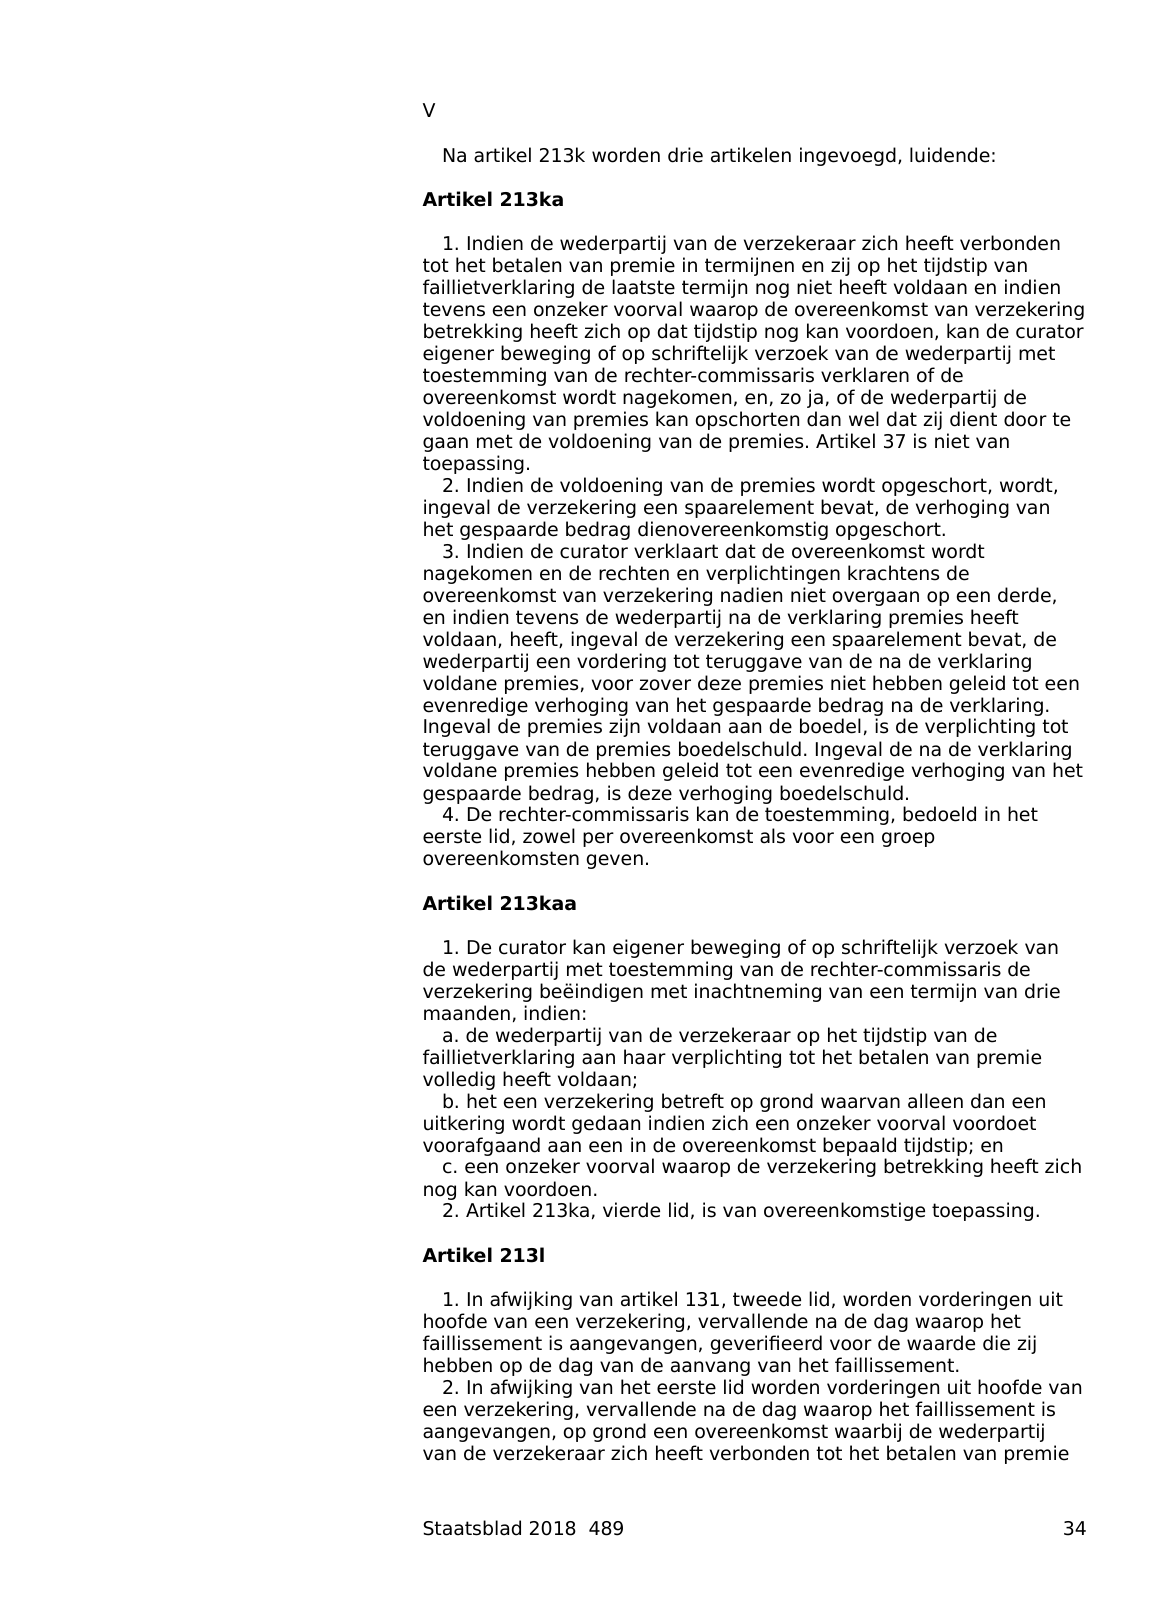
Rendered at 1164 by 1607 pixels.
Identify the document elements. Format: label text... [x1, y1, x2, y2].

text 1. In afwijking van artikel 131, tweede lid, worden vorderingen uit hoofde van een verzekering, vervallende na de dag waarop het faillissement is aangevangen, geverifieerd voor de waarde die zij hebben op de dag van de aanvang van het faillissement. [422, 1289, 1087, 1377]
subtitle Artikel 213l [422, 1244, 1087, 1267]
text 3. Indien de curator verklaart dat de overeenkomst wordt nagekomen en de rechten en verplichtingen krachtens de overeenkomst van verzekering nadien niet overgaan op een derde, en indien tevens de wederpartij na de verklaring premies heeft voldaan, heeft, ingeval de verzekering een spaarelement bevat, de wederpartij een vordering tot teruggave van de na de verklaring voldane premies, voor zover deze premies niet hebben geleid tot een evenredige verhoging van het gespaarde bedrag na de verklaring. Ingeval de premies zijn voldaan aan de boedel, is de verplichting tot teruggave van de premies boedelschuld. Ingeval de na de verklaring voldane premies hebben geleid tot een evenredige verhoging van het gespaarde bedrag, is deze verhoging boedelschuld. [422, 541, 1087, 804]
text c. een onzeker voorval waarop de verzekering betrekking heeft zich nog kan voordoen. [422, 1156, 1087, 1200]
text 2. In afwijking van het eerste lid worden vorderingen uit hoofde van een verzekering, vervallende na de dag waarop het faillissement is aangevangen, op grond een overeenkomst waarbij de wederpartij van de verzekeraar zich heeft verbonden tot het betalen van premie [422, 1377, 1087, 1464]
text b. het een verzekering betreft op grond waarvan alleen dan een uitkering wordt gedaan indien zich een onzeker voorval voordoet voorafgaand aan een in de overeenkomst bepaald tijdstip; en [422, 1091, 1087, 1156]
text 2. Artikel 213ka, vierde lid, is van overeenkomstige toepassing. [422, 1200, 1087, 1222]
text a. de wederpartij van de verzekeraar op het tijdstip van de faillietverklaring aan haar verplichting tot het betalen van premie volledig heeft voldaan; [422, 1024, 1087, 1091]
text 2. Indien de voldoening van de premies wordt opgeschort, wordt, ingeval de verzekering een spaarelement bevat, de verhoging van het gespaarde bedrag dienovereenkomstig opgeschort. [422, 475, 1087, 541]
text Na artikel 213k worden drie artikelen ingevoegd, luidende: [422, 144, 1087, 167]
subtitle Artikel 213kaa [422, 892, 1087, 914]
text 1. De curator kan eigener beweging of op schriftelijk verzoek van de wederpartij met toestemming van de rechter-commissaris de verzekering beëindigen met inachtneming van een termijn van drie maanden, indien: [422, 937, 1087, 1024]
subtitle Artikel 213ka [422, 189, 1087, 211]
text 4. De rechter-commissaris kan de toestemming, bedoeld in het eerste lid, zowel per overeenkomst als voor een groep overeenkomsten geven. [422, 804, 1087, 870]
text 1. Indien de wederpartij van de verzekeraar zich heeft verbonden tot het betalen van premie in termijnen en zij op het tijdstip van faillietverklaring de laatste termijn nog niet heeft voldaan en indien tevens een onzeker voorval waarop de overeenkomst van verzekering betrekking heeft zich op dat tijdstip nog kan voordoen, kan de curator eigener beweging of op schriftelijk verzoek van de wederpartij met toestemming van de rechter-commissaris verklaren of de overeenkomst wordt nagekomen, en, zo ja, of de wederpartij de voldoening van premies kan opschorten dan wel dat zij dient door te gaan met de voldoening van de premies. Artikel 37 is niet van toepassing. [422, 233, 1087, 475]
text V [422, 100, 1087, 122]
